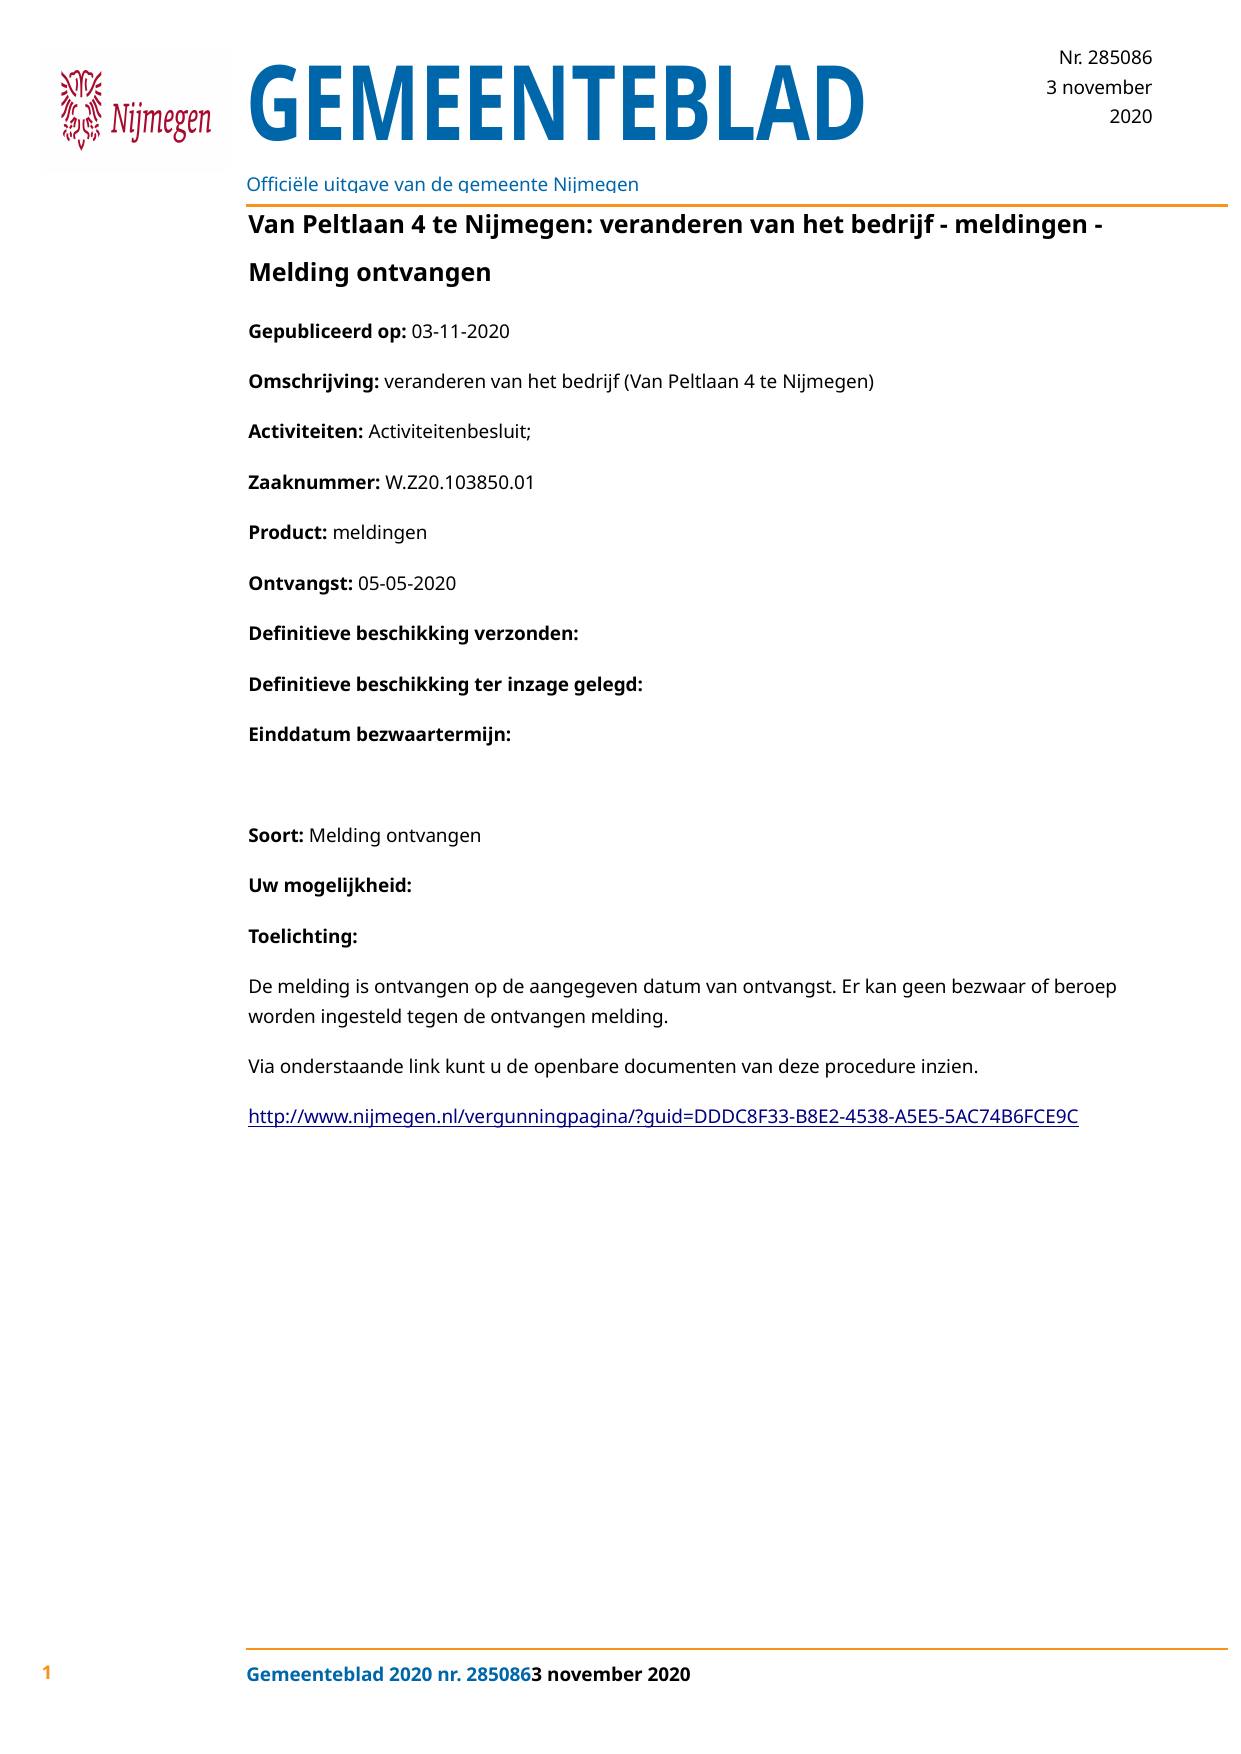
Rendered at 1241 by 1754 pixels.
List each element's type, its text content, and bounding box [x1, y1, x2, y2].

text Definitieve beschikking verzonden: [248, 620, 1152, 646]
text Definitieve beschikking ter inzage gelegd: [248, 671, 1152, 697]
text Product: meldingen [248, 519, 1152, 545]
text Van Peltlaan 4 te Nijmegen: veranderen van het bedrijf - meldingen - Melding ontvangen [248, 207, 1152, 288]
text Activiteiten: Activiteitenbesluit; [248, 419, 1152, 444]
text De melding is ontvangen op de aangegeven datum van ontvangst. Er kan geen bezwaar of beroep worden ingesteld tegen de ontvangen melding. [248, 973, 1152, 1029]
text Toelichting: [248, 923, 1152, 949]
text Ontvangst: 05-05-2020 [248, 570, 1152, 596]
text Gepubliceerd op: 03-11-2020 [248, 318, 1152, 344]
picture [41, 47, 231, 172]
text Einddatum bezwaartermijn: [248, 721, 1152, 747]
text Via onderstaande link kunt u de openbare documenten van deze procedure inzien. [248, 1053, 1152, 1079]
text Omschrijving: veranderen van het bedrijf (Van Peltlaan 4 te Nijmegen) [248, 368, 1152, 394]
text Soort: Melding ontvangen [248, 822, 1152, 848]
text http://www.nijmegen.nl/vergunningpagina/?guid=DDDC8F33-B8E2-4538-A5E5-5AC74B6FCE9C [248, 1104, 1152, 1129]
text Uw mogelijkheid: [248, 872, 1152, 898]
text Zaaknummer: W.Z20.103850.01 [248, 469, 1152, 495]
